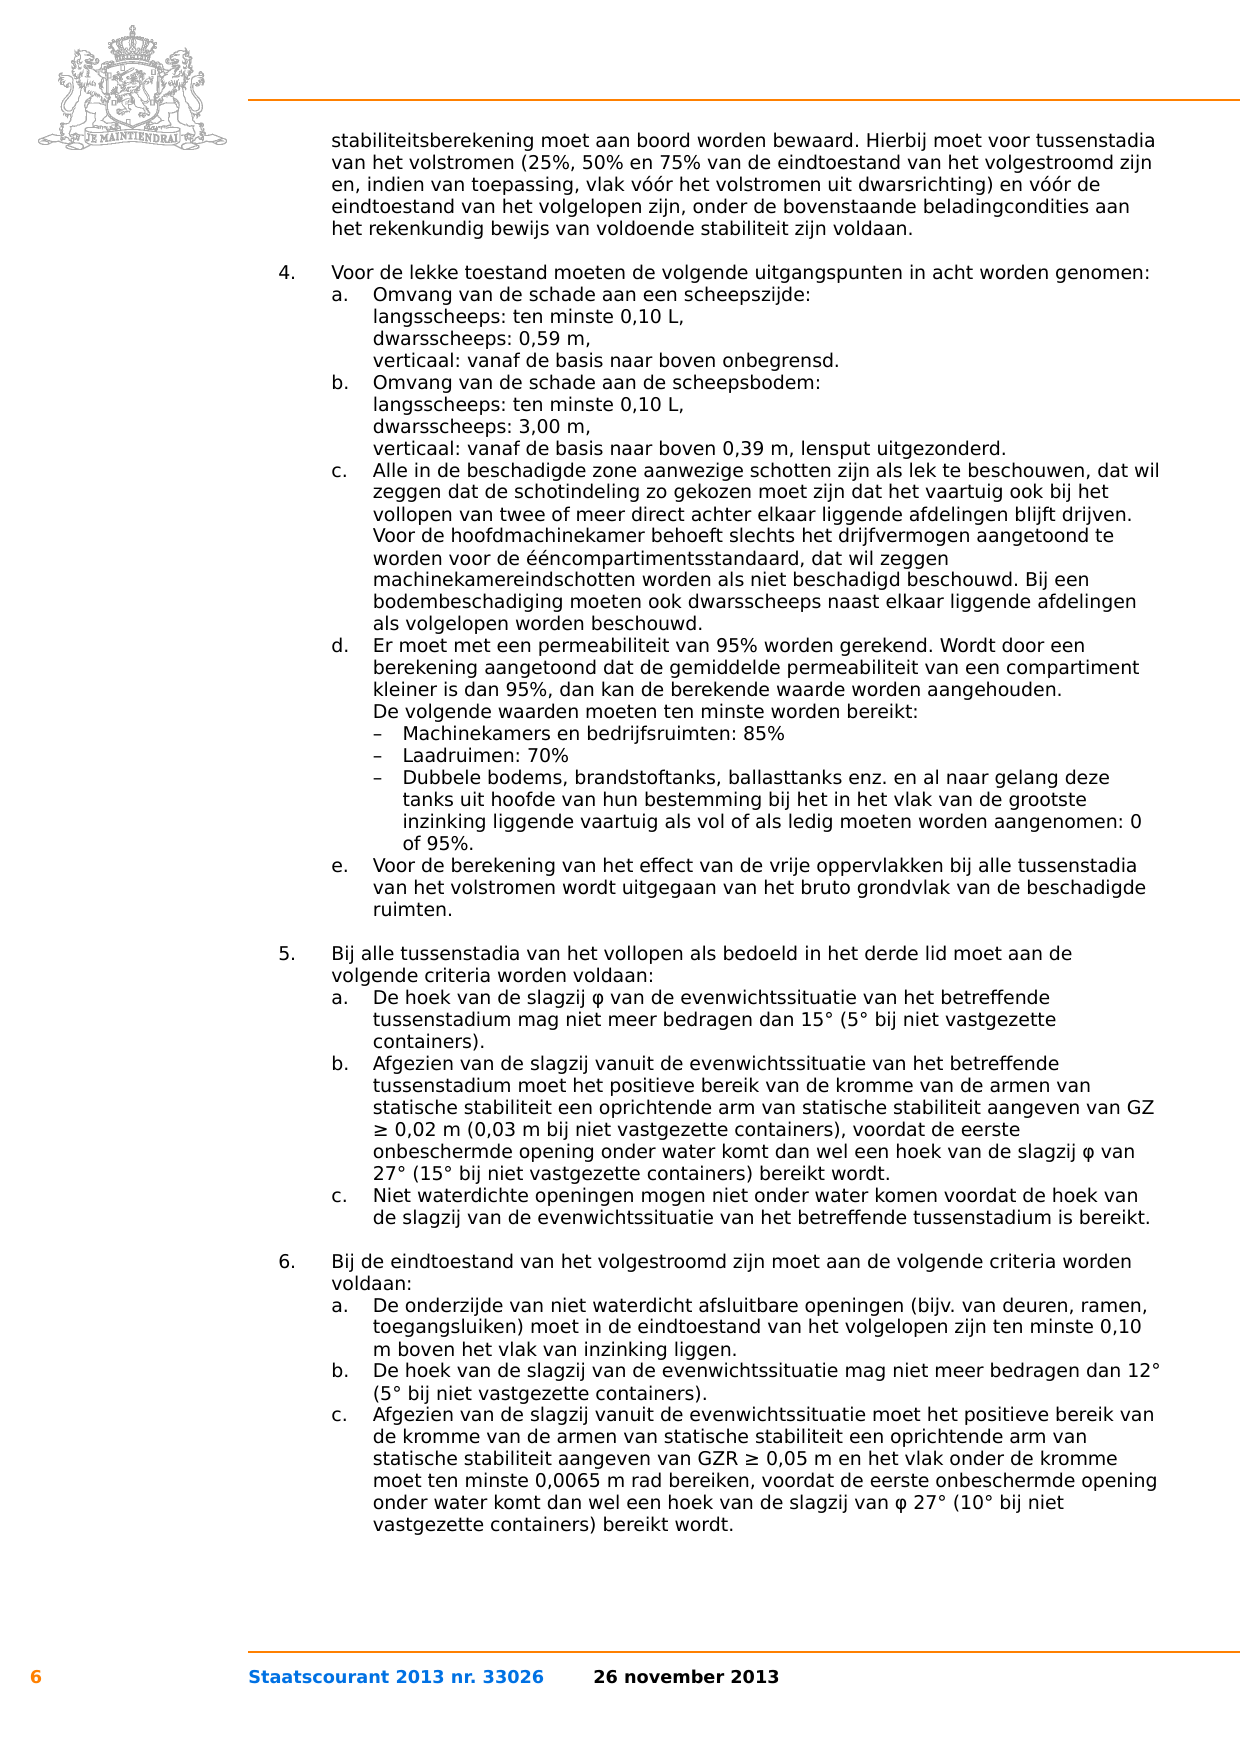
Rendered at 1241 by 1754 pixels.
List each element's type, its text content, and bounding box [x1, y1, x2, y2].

text dwarsscheeps: 0,59 m, [373, 328, 1163, 349]
text c. Niet waterdichte openingen mogen niet onder water komen voordat de hoek van de slagzij van de evenwichtssituatie van het betreffende tussenstadium is bereikt. [331, 1185, 1163, 1229]
text a. Omvang van de schade aan een scheepszijde: [331, 284, 1163, 306]
text stabiliteitsberekening moet aan boord worden bewaard. Hierbij moet voor tussenstadia van het volstromen (25%, 50% en 75% van de eindtoestand van het volgestroomd zijn en, indien van toepassing, vlak vóór het volstromen uit dwarsrichting) en vóór de eindtoestand van het volgelopen zijn, onder de bovenstaande beladingcondities aan het rekenkundig bewijs van voldoende stabiliteit zijn voldaan. [278, 130, 1163, 240]
text 5. Bij alle tussenstadia van het vollopen als bedoeld in het derde lid moet aan de volgende criteria worden voldaan: [278, 943, 1163, 987]
text b. Omvang van de schade aan de scheepsbodem: [331, 372, 1163, 393]
text – Dubbele bodems, brandstoftanks, ballasttanks enz. en al naar gelang deze tanks uit hoofde van hun bestemming bij het in het vlak van de grootste inzinking liggende vaartuig als vol of als ledig moeten worden aangenomen: 0 of 95%. [373, 767, 1163, 855]
text 6. Bij de eindtoestand van het volgestroomd zijn moet aan de volgende criteria worden voldaan: [278, 1251, 1163, 1294]
text dwarsscheeps: 3,00 m, [373, 416, 1163, 437]
text c. Afgezien van de slagzij vanuit de evenwichtssituatie moet het positieve bereik van de kromme van de armen van statische stabiliteit een oprichtende arm van statische stabiliteit aangeven van GZR ≥ 0,05 m en het vlak onder de kromme moet ten minste 0,0065 m rad bereiken, voordat de eerste onbeschermde opening onder water komt dan wel een hoek van de slagzij van φ 27° (10° bij niet vastgezette containers) bereikt wordt. [331, 1404, 1163, 1536]
picture [38, 25, 227, 150]
text e. Voor de berekening van het effect van de vrije oppervlakken bij alle tussenstadia van het volstromen wordt uitgegaan van het bruto grondvlak van de beschadigde ruimten. [331, 855, 1163, 921]
text langsscheeps: ten minste 0,10 L, [373, 306, 1163, 328]
text a. De hoek van de slagzij φ van de evenwichtssituatie van het betreffende tussenstadium mag niet meer bedragen dan 15° (5° bij niet vastgezette containers). [331, 987, 1163, 1053]
text verticaal: vanaf de basis naar boven onbegrensd. [373, 349, 1163, 372]
text b. Afgezien van de slagzij vanuit de evenwichtssituatie van het betreffende tussenstadium moet het positieve bereik van de kromme van de armen van statische stabiliteit een oprichtende arm van statische stabiliteit aangeven van GZ ≥ 0,02 m (0,03 m bij niet vastgezette containers), voordat de eerste onbeschermde opening onder water komt dan wel een hoek van de slagzij φ van 27° (15° bij niet vastgezette containers) bereikt wordt. [331, 1053, 1163, 1185]
text d. Er moet met een permeabiliteit van 95% worden gerekend. Wordt door een berekening aangetoond dat de gemiddelde permeabiliteit van een compartiment kleiner is dan 95%, dan kan de berekende waarde worden aangehouden. [331, 635, 1163, 701]
text – Laadruimen: 70% [373, 745, 1163, 767]
text – Machinekamers en bedrijfsruimten: 85% [373, 723, 1163, 745]
text b. De hoek van de slagzij van de evenwichtssituatie mag niet meer bedragen dan 12° (5° bij niet vastgezette containers). [331, 1360, 1163, 1404]
text a. De onderzijde van niet waterdicht afsluitbare openingen (bijv. van deuren, ramen, toegangsluiken) moet in de eindtoestand van het volgelopen zijn ten minste 0,10 m boven het vlak van inzinking liggen. [331, 1294, 1163, 1360]
text 4. Voor de lekke toestand moeten de volgende uitgangspunten in acht worden genomen: [278, 262, 1163, 284]
text verticaal: vanaf de basis naar boven 0,39 m, lensput uitgezonderd. [373, 437, 1163, 459]
text c. Alle in de beschadigde zone aanwezige schotten zijn als lek te beschouwen, dat wil zeggen dat de schotindeling zo gekozen moet zijn dat het vaartuig ook bij het vollopen van twee of meer direct achter elkaar liggende afdelingen blijft drijven. Voor de hoofdmachinekamer behoeft slechts het drijfvermogen aangetoond te worden voor de ééncompartimentsstandaard, dat wil zeggen machinekamereindschotten worden als niet beschadigd beschouwd. Bij een bodembeschadiging moeten ook dwarsscheeps naast elkaar liggende afdelingen als volgelopen worden beschouwd. [331, 459, 1163, 635]
text De volgende waarden moeten ten minste worden bereikt: [373, 701, 1163, 723]
text langsscheeps: ten minste 0,10 L, [373, 393, 1163, 416]
